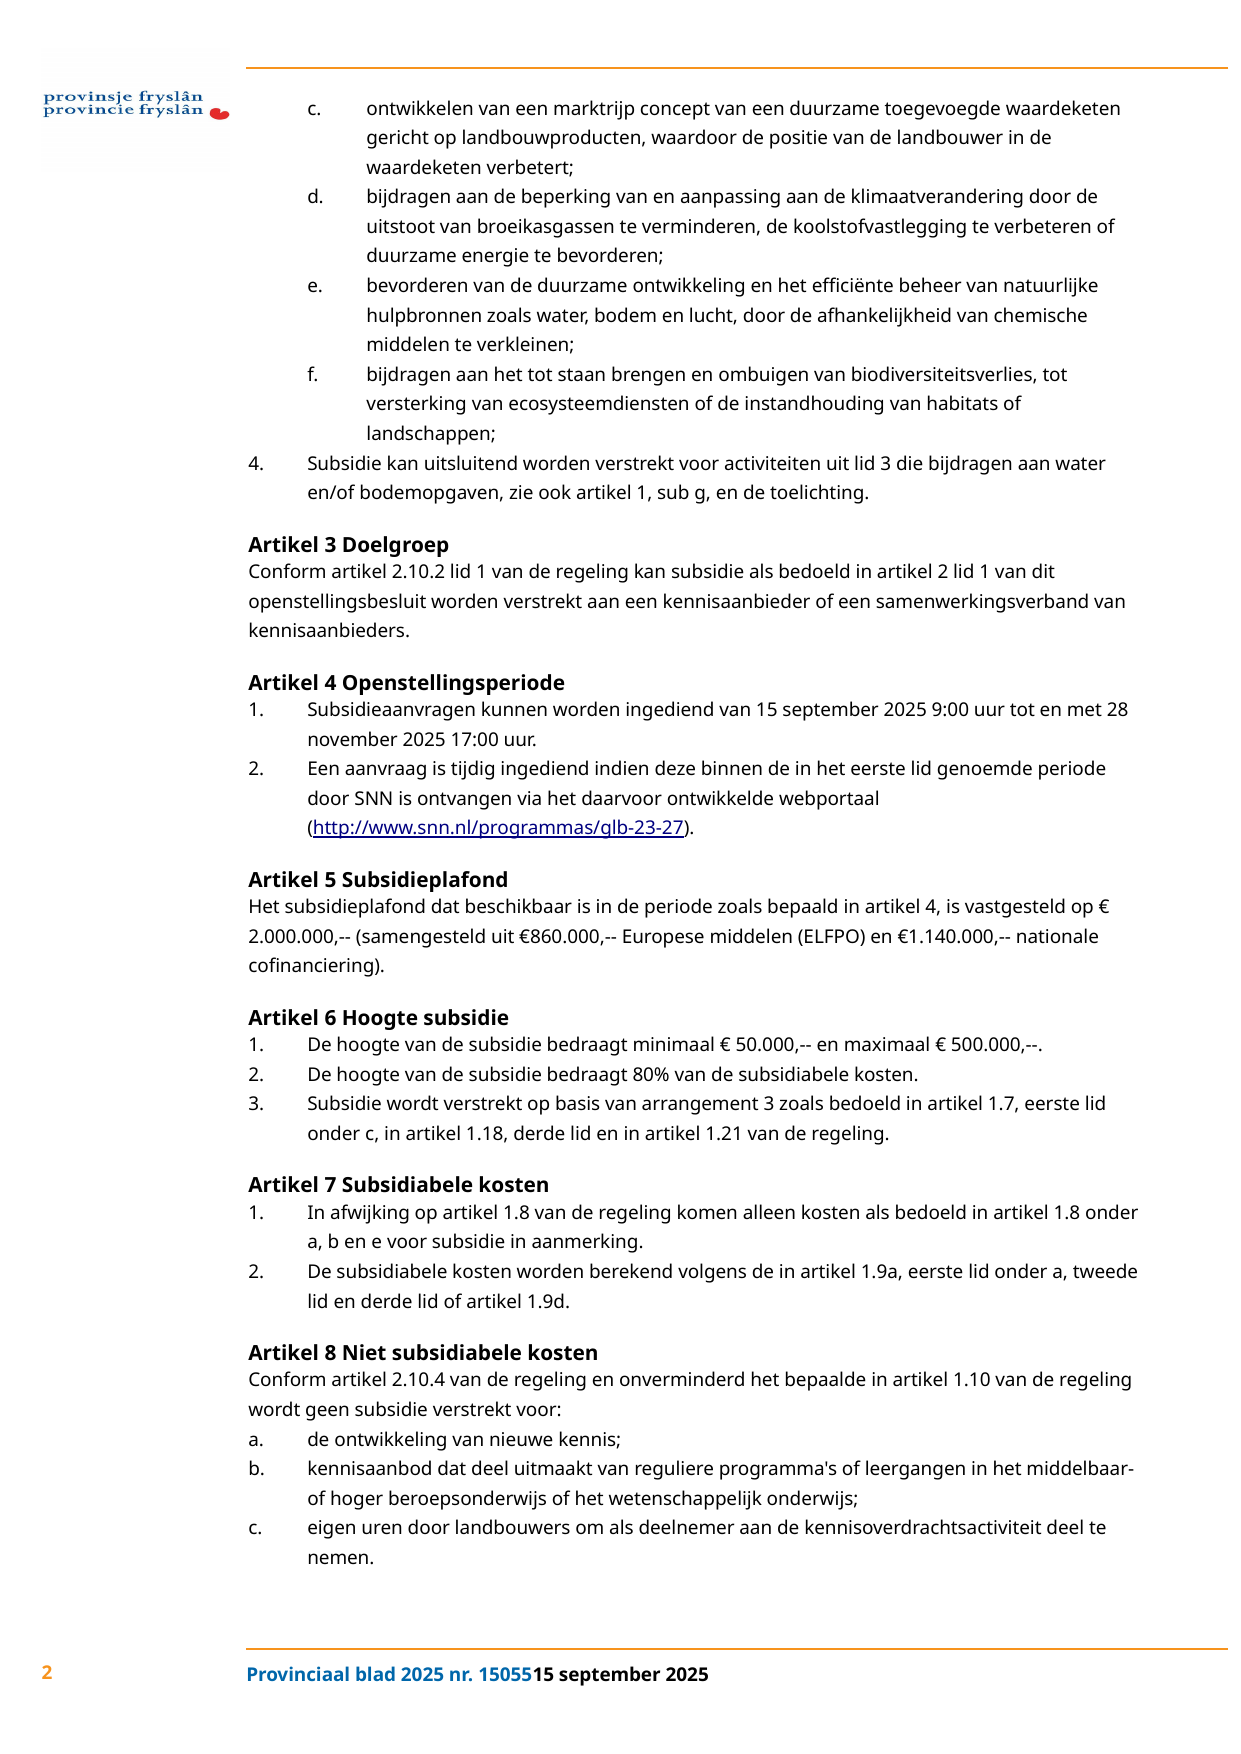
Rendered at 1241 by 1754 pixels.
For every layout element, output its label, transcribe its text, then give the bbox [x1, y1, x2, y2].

list bijdragen aan het tot staan brengen en ombuigen van biodiversiteitsverlies, tot versterking van ecosysteemdiensten of de instandhouding van habitats of landschappen; [307, 361, 1152, 446]
text Artikel 7 Subsidiabele kosten [248, 1171, 1152, 1199]
list De hoogte van de subsidie bedraagt minimaal € 50.000,-- en maximaal € 500.000,--. [248, 1031, 1152, 1057]
text Het subsidieplafond dat beschikbaar is in de periode zoals bepaald in artikel 4, is vastgesteld op € 2.000.000,-- (samengesteld uit €860.000,-- Europese middelen (ELFPO) en €1.140.000,-- nationale cofinanciering). [248, 893, 1152, 978]
list bijdragen aan de beperking van en aanpassing aan de klimaatverandering door de uitstoot van broeikasgassen te verminderen, de koolstofvastlegging te verbeteren of duurzame energie te bevorderen; [307, 183, 1152, 268]
text Artikel 8 Niet subsidiabele kosten [248, 1338, 1152, 1367]
list De hoogte van de subsidie bedraagt 80% van de subsidiabele kosten. [248, 1061, 1152, 1087]
text Artikel 6 Hoogte subsidie [248, 1003, 1152, 1031]
text Artikel 5 Subsidieplafond [248, 865, 1152, 893]
list Subsidieaanvragen kunnen worden ingediend van 15 september 2025 9:00 uur tot en met 28 november 2025 17:00 uur. [248, 696, 1152, 752]
text Conform artikel 2.10.2 lid 1 van de regeling kan subsidie als bedoeld in artikel 2 lid 1 van dit openstellingsbesluit worden verstrekt aan een kennisaanbieder of een samenwerkingsverband van kennisaanbieders. [248, 558, 1152, 643]
text Artikel 3 Doelgroep [248, 530, 1152, 558]
text Conform artikel 2.10.4 van de regeling en onverminderd het bepaalde in artikel 1.10 van de regeling wordt geen subsidie verstrekt voor: [248, 1367, 1152, 1422]
list Subsidie kan uitsluitend worden verstrekt voor activiteiten uit lid 3 die bijdragen aan water en/of bodemopgaven, zie ook artikel 1, sub g, en de toelichting. [248, 450, 1152, 505]
list bevorderen van de duurzame ontwikkeling en het efficiënte beheer van natuurlijke hulpbronnen zoals water, bodem en lucht, door de afhankelijkheid van chemische middelen te verkleinen; [307, 272, 1152, 357]
list eigen uren door landbouwers om als deelnemer aan de kennisoverdrachtsactiviteit deel te nemen. [248, 1514, 1152, 1570]
list de ontwikkeling van nieuwe kennis; [248, 1426, 1152, 1452]
picture [41, 47, 231, 172]
list Subsidie wordt verstrekt op basis van arrangement 3 zoals bedoeld in artikel 1.7, eerste lid onder c, in artikel 1.18, derde lid en in artikel 1.21 van de regeling. [248, 1091, 1152, 1146]
text Artikel 4 Openstellingsperiode [248, 668, 1152, 696]
list kennisaanbod dat deel uitmaakt van reguliere programma's of leergangen in het middelbaar- of hoger beroepsonderwijs of het wetenschappelijk onderwijs; [248, 1455, 1152, 1511]
list De subsidiabele kosten worden berekend volgens de in artikel 1.9a, eerste lid onder a, tweede lid en derde lid of artikel 1.9d. [248, 1258, 1152, 1313]
list Een aanvraag is tijdig ingediend indien deze binnen de in het eerste lid genoemde periode door SNN is ontvangen via het daarvoor ontwikkelde webportaal (http://www.snn.nl/programmas/glb-23-27). [248, 755, 1152, 840]
list ontwikkelen van een marktrijp concept van een duurzame toegevoegde waardeketen gericht op landbouwproducten, waardoor de positie van de landbouwer in de waardeketen verbetert; [307, 95, 1152, 180]
list In afwijking op artikel 1.8 van de regeling komen alleen kosten als bedoeld in artikel 1.8 onder a, b en e voor subsidie in aanmerking. [248, 1199, 1152, 1254]
